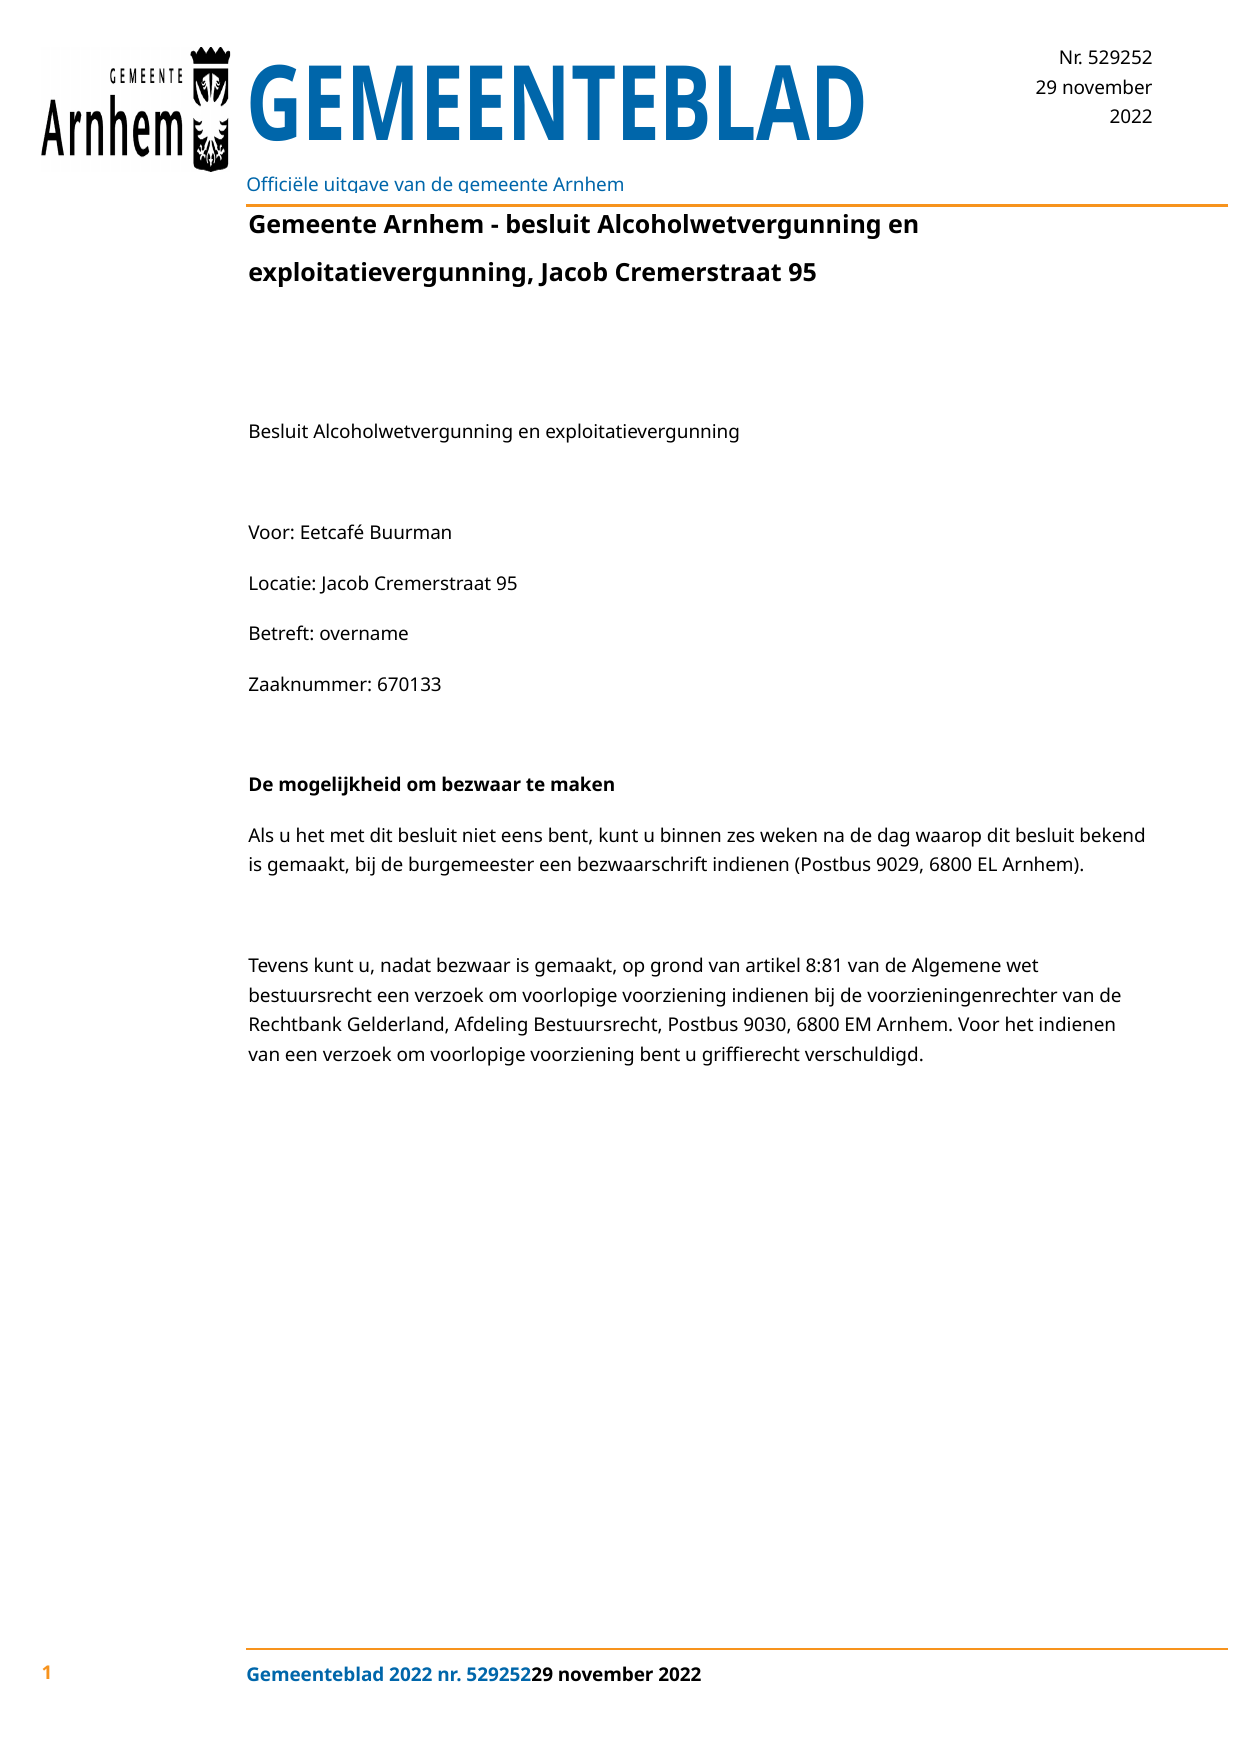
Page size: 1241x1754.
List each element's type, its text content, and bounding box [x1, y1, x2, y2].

text Betreft: overname [248, 620, 1152, 646]
text Locatie: Jacob Cremerstraat 95 [248, 570, 1152, 596]
text Tevens kunt u, nadat bezwaar is gemaakt, op grond van artikel 8:81 van de Algemene wet bestuursrecht een verzoek om voorlopige voorziening indienen bij de voorzieningenrechter van de Rechtbank Gelderland, Afdeling Bestuursrecht, Postbus 9030, 6800 EM Arnhem. Voor het indienen van een verzoek om voorlopige voorziening bent u griffierecht verschuldigd. [248, 952, 1152, 1067]
text Voor: Eetcafé Buurman [248, 519, 1152, 545]
text Gemeente Arnhem - besluit Alcoholwetvergunning en exploitatievergunning, Jacob Cremerstraat 95 [248, 207, 1152, 288]
text Besluit Alcoholwetvergunning en exploitatievergunning [248, 419, 1152, 444]
picture [41, 47, 231, 172]
text Als u het met dit besluit niet eens bent, kunt u binnen zes weken na de dag waarop dit besluit bekend is gemaakt, bij de burgemeester een bezwaarschrift indienen (Postbus 9029, 6800 EL Arnhem). [248, 822, 1152, 877]
text De mogelijkheid om bezwaar te maken [248, 772, 1152, 797]
text Zaaknummer: 670133 [248, 671, 1152, 697]
